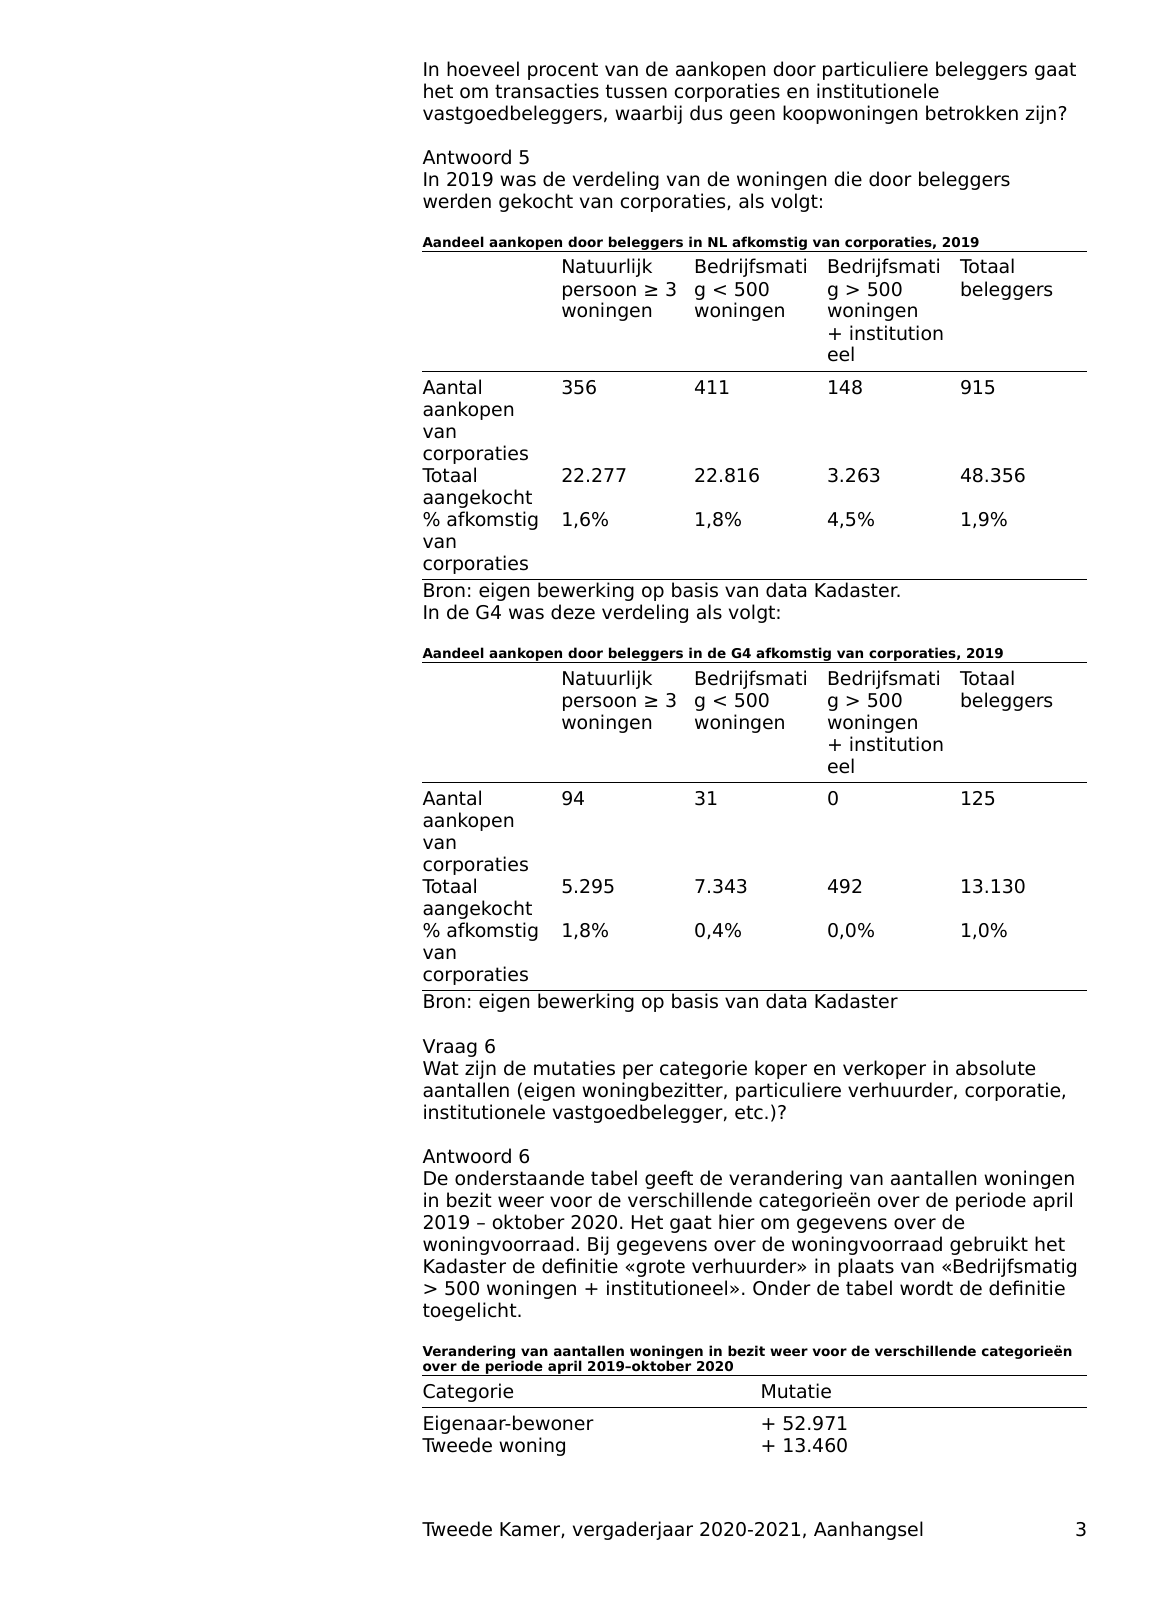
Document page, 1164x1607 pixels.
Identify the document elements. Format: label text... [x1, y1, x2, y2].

table_cell Natuurlijk persoon ≥ 3 woningen [555, 663, 688, 782]
table_cell Totaal aangekocht [422, 876, 555, 920]
table_header Verandering van aantallen woningen in bezit weer voor de verschillende categorieën over de periode april 2019–oktober 2020 [422, 1344, 1087, 1375]
text Antwoord 5 [422, 147, 1087, 169]
table_cell 4,5% [821, 509, 954, 579]
table_cell 48.356 [954, 465, 1087, 509]
table_cell 5.295 [555, 876, 688, 920]
table_cell [422, 663, 555, 782]
text Vraag 6 [422, 1036, 1087, 1058]
table_cell Bedrijfsmatig > 500 woningen + institutioneel [821, 252, 954, 371]
table_cell 1,9% [954, 509, 1087, 579]
table_cell 31 [688, 783, 821, 876]
text Wat zijn de mutaties per categorie koper en verkoper in absolute aantallen (eigen woningbezitter, particuliere verhuurder, corporatie, institutionele vastgoedbelegger, etc.)? [422, 1058, 1087, 1123]
text In de G4 was deze verdeling als volgt: [422, 602, 1087, 624]
table_cell Aantal aankopen van corporaties [422, 783, 555, 876]
text De onderstaande tabel geeft de verandering van aantallen woningen in bezit weer voor de verschillende categorieën over de periode april 2019 – oktober 2020. Het gaat hier om gegevens over de woningvoorraad. Bij gegevens over de woningvoorraad gebruikt het Kadaster de definitie «grote verhuurder» in plaats van «Bedrijfsmatig > 500 woningen + institutioneel». Onder de tabel wordt de definitie toegelicht. [422, 1168, 1087, 1322]
table_cell 94 [555, 783, 688, 876]
table_cell 1,8% [555, 920, 688, 990]
table_cell Categorie [422, 1376, 754, 1407]
table_cell 13.130 [954, 876, 1087, 920]
table_cell Totaal aangekocht [422, 465, 555, 509]
table_cell Totaal beleggers [954, 252, 1087, 371]
table_cell Bedrijfsmatig < 500 woningen [688, 663, 821, 782]
table_cell Tweede woning [422, 1435, 754, 1457]
table_cell [422, 252, 555, 371]
text Antwoord 6 [422, 1146, 1087, 1168]
table_cell Bedrijfsmatig < 500 woningen [688, 252, 821, 371]
table_cell 7.343 [688, 876, 821, 920]
table_cell Mutatie [754, 1376, 1087, 1407]
table_cell 148 [821, 372, 954, 465]
table_cell Eigenaar-bewoner [422, 1408, 754, 1435]
table_cell 1,6% [555, 509, 688, 579]
text In hoeveel procent van de aankopen door particuliere beleggers gaat het om transacties tussen corporaties en institutionele vastgoedbeleggers, waarbij dus geen koopwoningen betrokken zijn? [422, 59, 1087, 125]
table_cell 1,0% [954, 920, 1087, 990]
table_header Aandeel aankopen door beleggers in NL afkomstig van corporaties, 2019 [422, 235, 1087, 251]
table_cell Bron: eigen bewerking op basis van data Kadaster. [422, 580, 1087, 602]
table_cell 1,8% [688, 509, 821, 579]
table_header Aandeel aankopen door beleggers in de G4 afkomstig van corporaties, 2019 [422, 646, 1087, 662]
table_cell Natuurlijk persoon ≥ 3 woningen [555, 252, 688, 371]
table_cell Totaal beleggers [954, 663, 1087, 782]
table_cell 3.263 [821, 465, 954, 509]
table_cell + 13.460 [754, 1435, 1087, 1457]
table_cell 22.277 [555, 465, 688, 509]
table_cell 0,4% [688, 920, 821, 990]
table_cell 0,0% [821, 920, 954, 990]
table_cell 411 [688, 372, 821, 465]
table_cell % afkomstig van corporaties [422, 920, 555, 990]
table_cell Bedrijfsmatig > 500 woningen + institutioneel [821, 663, 954, 782]
table_cell 915 [954, 372, 1087, 465]
table_cell 492 [821, 876, 954, 920]
table_cell 0 [821, 783, 954, 876]
table_cell 22.816 [688, 465, 821, 509]
table_cell 125 [954, 783, 1087, 876]
table_cell Aantal aankopen van corporaties [422, 372, 555, 465]
table_cell % afkomstig van corporaties [422, 509, 555, 579]
table_cell + 52.971 [754, 1408, 1087, 1435]
text In 2019 was de verdeling van de woningen die door beleggers werden gekocht van corporaties, als volgt: [422, 169, 1087, 213]
table_cell Bron: eigen bewerking op basis van data Kadaster [422, 991, 1087, 1013]
table_cell 356 [555, 372, 688, 465]
